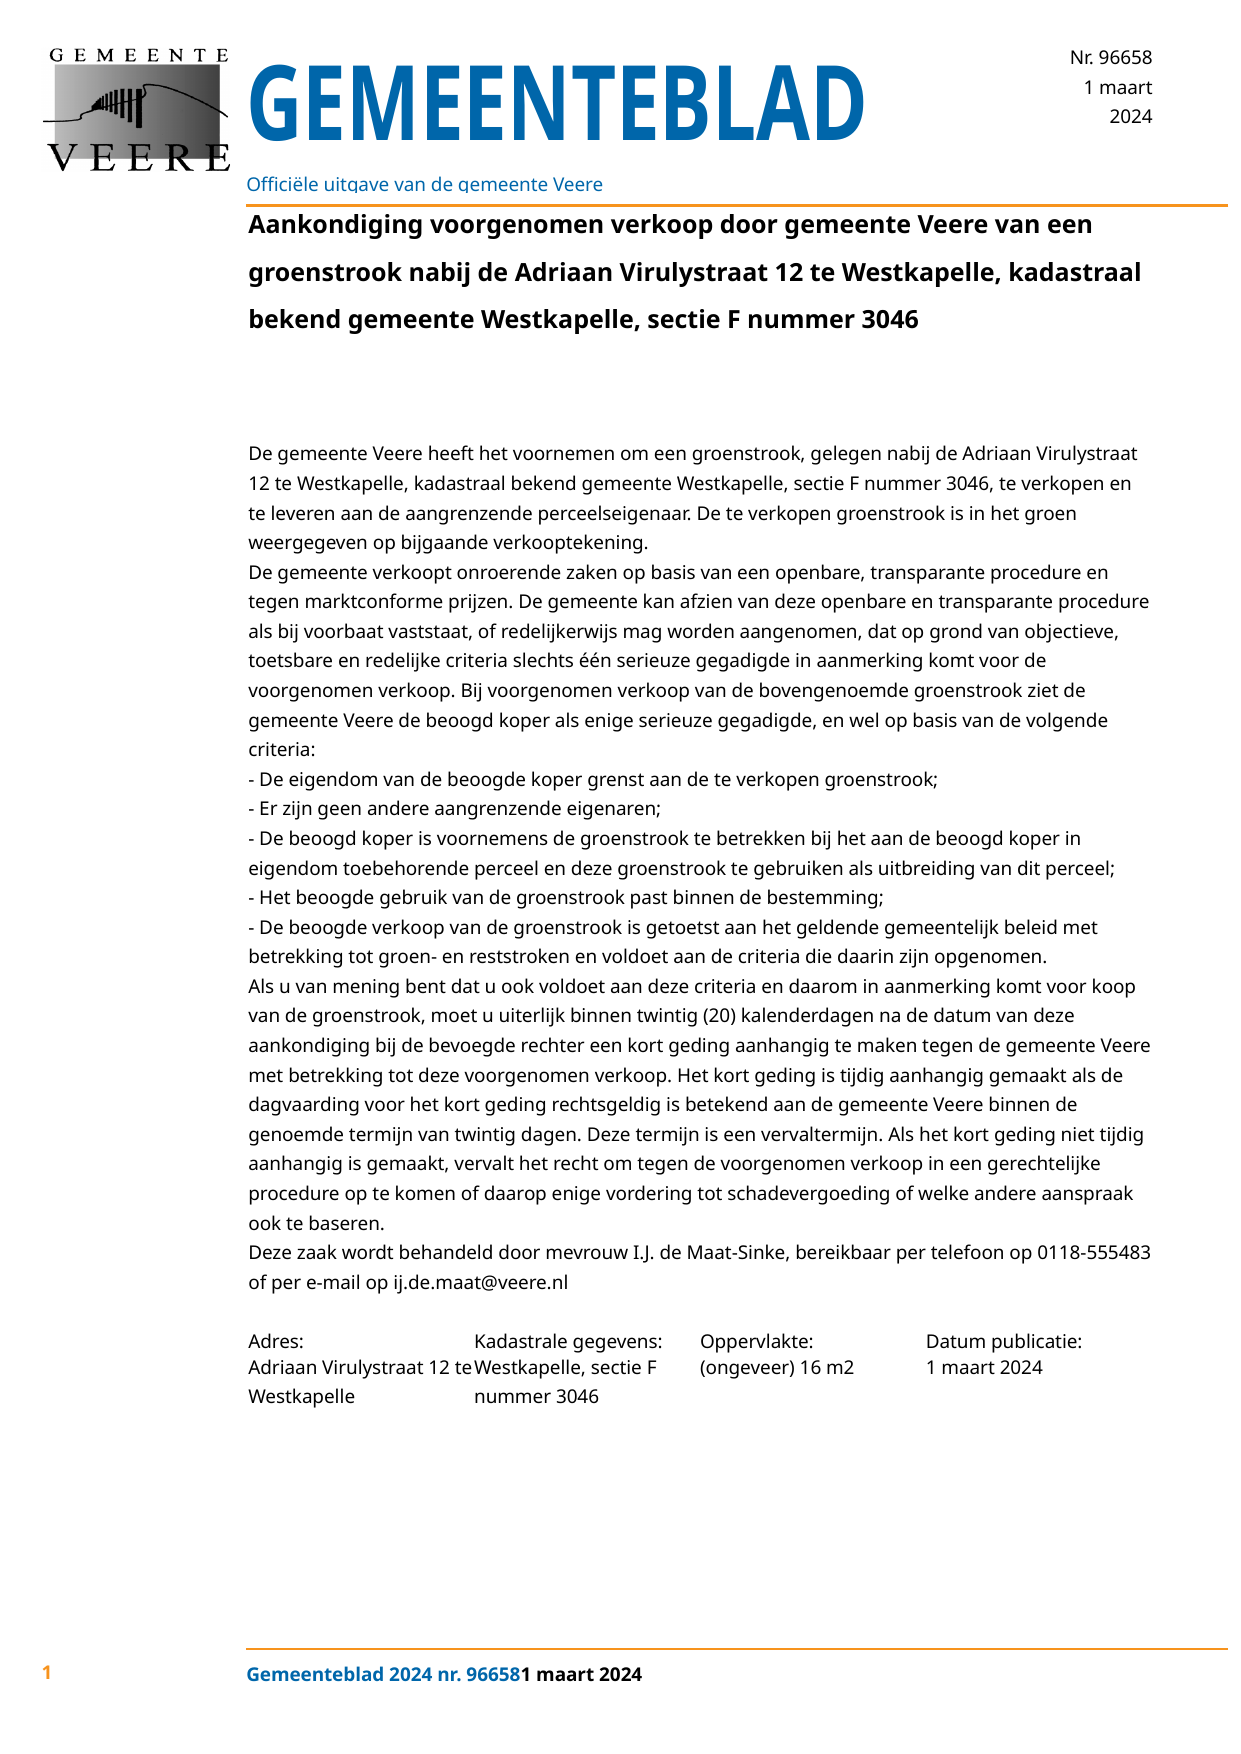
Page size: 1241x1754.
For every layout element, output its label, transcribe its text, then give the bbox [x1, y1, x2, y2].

text Als u van mening bent dat u ook voldoet aan deze criteria en daarom in aanmerking komt voor koop van de groenstrook, moet u uiterlijk binnen twintig (20) kalenderdagen na de datum van deze aankondiging bij de bevoegde rechter een kort geding aanhangig te maken tegen de gemeente Veere met betrekking tot deze voorgenomen verkoop. Het kort geding is tijdig aanhangig gemaakt als de dagvaarding voor het kort geding rechtsgeldig is betekend aan de gemeente Veere binnen de genoemde termijn van twintig dagen. Deze termijn is een vervaltermijn. Als het kort geding niet tijdig aanhangig is gemaakt, vervalt het recht om tegen de voorgenomen verkoop in een gerechtelijke procedure op te komen of daarop enige vordering tot schadevergoeding of welke andere aanspraak ook te baseren. [248, 973, 1152, 1235]
table_header Datum publicatie: [926, 1328, 1152, 1354]
text De gemeente verkoopt onroerende zaken op basis van een openbare, transparante procedure en tegen marktconforme prijzen. De gemeente kan afzien van deze openbare en transparante procedure als bij voorbaat vaststaat, of redelijkerwijs mag worden aangenomen, dat op grond van objectieve, toetsbare en redelijke criteria slechts één serieuze gegadigde in aanmerking komt voor de voorgenomen verkoop. Bij voorgenomen verkoop van de bovengenoemde groenstrook ziet de gemeente Veere de beoogd koper als enige serieuze gegadigde, en wel op basis van de volgende criteria: [248, 559, 1152, 762]
table_cell (ongeveer) 16 m2 [700, 1354, 926, 1409]
table_header Oppervlakte: [700, 1328, 926, 1354]
text - Het beoogde gebruik van de groenstrook past binnen de bestemming; [248, 884, 1152, 910]
text Deze zaak wordt behandeld door mevrouw I.J. de Maat-Sinke, bereikbaar per telefoon op 0118-555483 of per e-mail op ij.de.maat@veere.nl [248, 1239, 1152, 1294]
text - De eigendom van de beoogde koper grenst aan de te verkopen groenstrook; [248, 766, 1152, 792]
text - Er zijn geen andere aangrenzende eigenaren; [248, 796, 1152, 821]
table_header Adres: [248, 1328, 474, 1354]
text - De beoogd koper is voornemens de groenstrook te betrekken bij het aan de beoogd koper in eigendom toebehorende perceel en deze groenstrook te gebruiken als uitbreiding van dit perceel; [248, 825, 1152, 880]
text De gemeente Veere heeft het voornemen om een groenstrook, gelegen nabij de Adriaan Virulystraat 12 te Westkapelle, kadastraal bekend gemeente Westkapelle, sectie F nummer 3046, te verkopen en te leveren aan de aangrenzende perceelseigenaar. De te verkopen groenstrook is in het groen weergegeven op bijgaande verkooptekening. [248, 441, 1152, 555]
table_header Kadastrale gegevens: [474, 1328, 700, 1354]
table_cell Westkapelle, sectie F nummer 3046 [474, 1354, 700, 1409]
table_cell Adriaan Virulystraat 12 te Westkapelle [248, 1354, 474, 1409]
picture [41, 47, 231, 172]
text Aankondiging voorgenomen verkoop door gemeente Veere van een groenstrook nabij de Adriaan Virulystraat 12 te Westkapelle, kadastraal bekend gemeente Westkapelle, sectie F nummer 3046 [248, 207, 1152, 336]
table_cell 1 maart 2024 [926, 1354, 1152, 1409]
text - De beoogde verkoop van de groenstrook is getoetst aan het geldende gemeentelijk beleid met betrekking tot groen- en reststroken en voldoet aan de criteria die daarin zijn opgenomen. [248, 914, 1152, 969]
